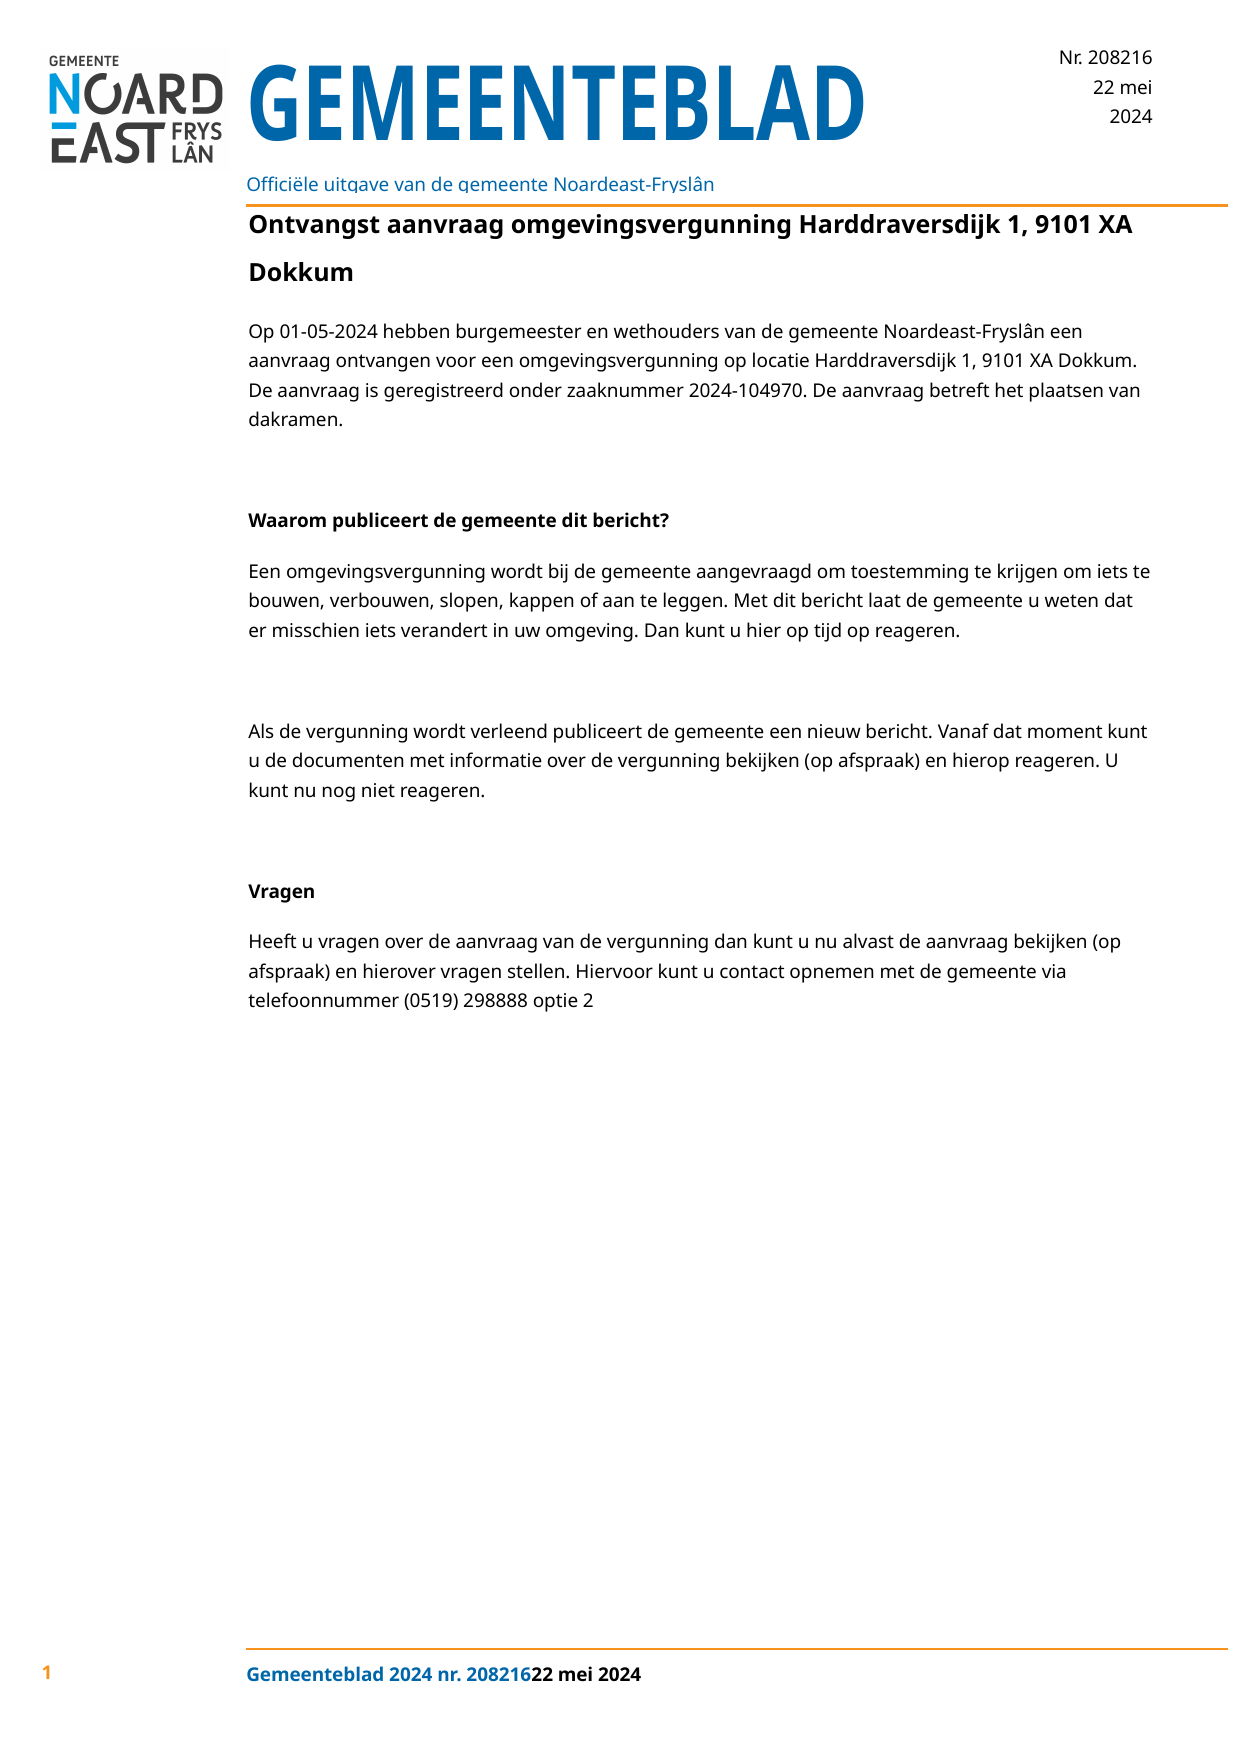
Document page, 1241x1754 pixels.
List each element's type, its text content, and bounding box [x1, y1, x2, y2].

text Ontvangst aanvraag omgevingsvergunning Harddraversdijk 1, 9101 XA Dokkum [248, 207, 1152, 288]
text Een omgevingsvergunning wordt bij de gemeente aangevraagd om toestemming te krijgen om iets te bouwen, verbouwen, slopen, kappen of aan te leggen. Met dit bericht laat de gemeente u weten dat er misschien iets verandert in uw omgeving. Dan kunt u hier op tijd op reageren. [248, 558, 1152, 643]
text Heeft u vragen over de aanvraag van de vergunning dan kunt u nu alvast de aanvraag bekijken (op afspraak) en hierover vragen stellen. Hiervoor kunt u contact opnemen met de gemeente via telefoonnummer (0519) 298888 optie 2 [248, 928, 1152, 1013]
text Waarom publiceert de gemeente dit bericht? [248, 507, 1152, 533]
picture [41, 47, 231, 172]
text Vragen [248, 878, 1152, 904]
text Als de vergunning wordt verleend publiceert de gemeente een nieuw bericht. Vanaf dat moment kunt u de documenten met informatie over de vergunning bekijken (op afspraak) en hierop reageren. U kunt nu nog niet reageren. [248, 718, 1152, 803]
text Op 01-05-2024 hebben burgemeester en wethouders van de gemeente Noardeast-Fryslân een aanvraag ontvangen voor een omgevingsvergunning op locatie Harddraversdijk 1, 9101 XA Dokkum. De aanvraag is geregistreerd onder zaaknummer 2024-104970. De aanvraag betreft het plaatsen van dakramen. [248, 318, 1152, 432]
